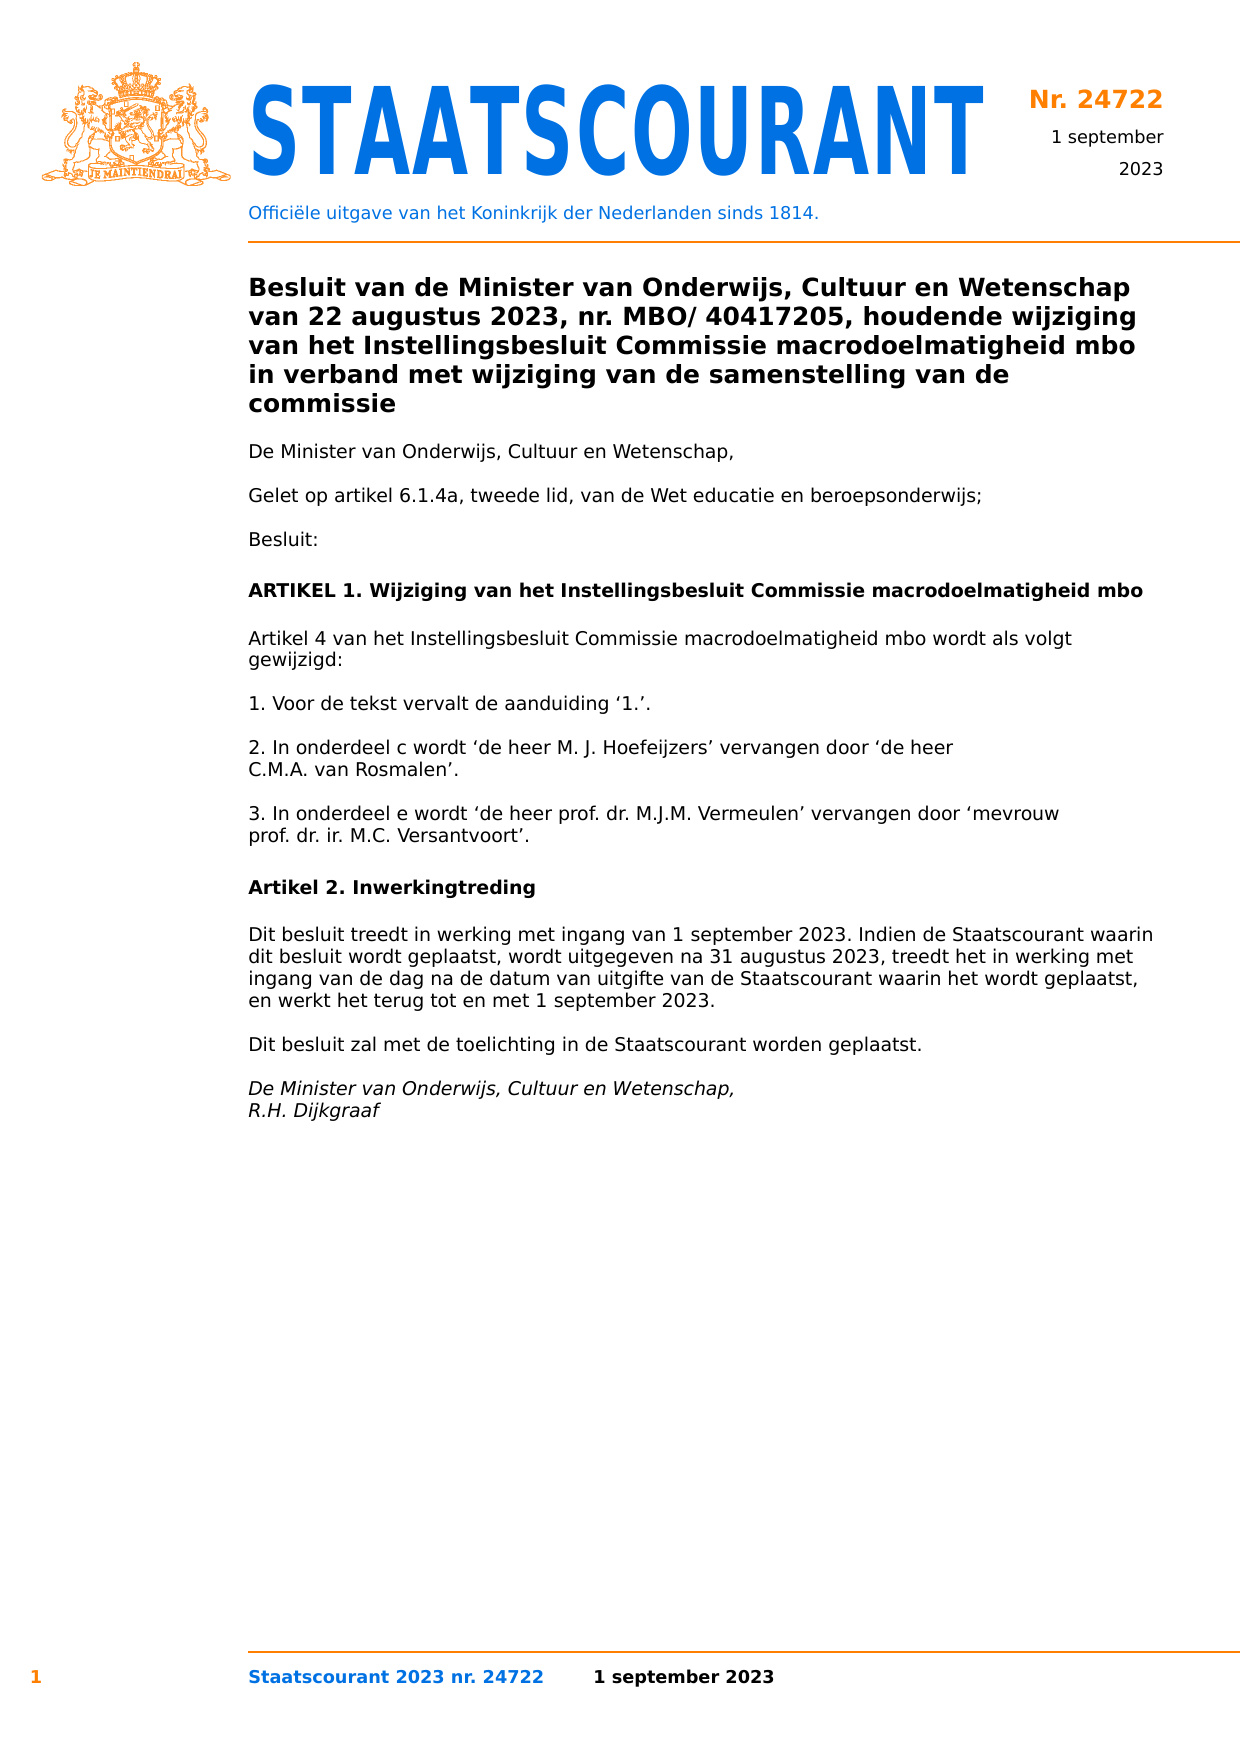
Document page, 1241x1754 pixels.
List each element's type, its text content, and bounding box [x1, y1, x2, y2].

subtitle ARTIKEL 1. Wijziging van het Instellingsbesluit Commissie macrodoelmatigheid mbo [248, 580, 1163, 602]
subtitle Artikel 2. Inwerkingtreding [248, 877, 1163, 899]
table_header STAATSCOURANT [248, 62, 998, 203]
text 3. In onderdeel e wordt ‘de heer prof. dr. M.J.M. Vermeulen’ vervangen door ‘mevrouw prof. dr. ir. M.C. Versantvoort’. [248, 803, 1163, 847]
text Dit besluit zal met de toelichting in de Staatscourant worden geplaatst. [248, 1034, 1163, 1056]
text De Minister van Onderwijs, Cultuur en Wetenschap, R.H. Dijkgraaf [248, 1077, 1163, 1121]
table_cell 1 september [998, 121, 1240, 153]
text Dit besluit treedt in werking met ingang van 1 september 2023. Indien de Staatscourant waarin dit besluit wordt geplaatst, wordt uitgegeven na 31 augustus 2023, treedt het in werking met ingang van de dag na de datum van uitgifte van de Staatscourant waarin het wordt geplaatst, en werkt het terug tot en met 1 september 2023. [248, 924, 1163, 1012]
text Gelet op artikel 6.1.4a, tweede lid, van de Wet educatie en beroepsonderwijs; [248, 484, 1163, 507]
subtitle Besluit van de Minister van Onderwijs, Cultuur en Wetenschap van 22 augustus 2023, nr. MBO/ 40417205, houdende wijziging van het Instellingsbesluit Commissie macrodoelmatigheid mbo in verband met wijziging van de samenstelling van de commissie [248, 273, 1163, 419]
text Besluit: [248, 528, 1163, 550]
picture [41, 62, 231, 186]
text 2. In onderdeel c wordt ‘de heer M. J. Hoefeijzers’ vervangen door ‘de heer C.M.A. van Rosmalen’. [248, 737, 1163, 781]
text De Minister van Onderwijs, Cultuur en Wetenschap, [248, 441, 1163, 463]
table_cell Officiële uitgave van het Koninkrijk der Nederlanden sinds 1814. [248, 203, 1240, 241]
table_cell 2023 [998, 153, 1240, 203]
text 1. Voor de tekst vervalt de aanduiding ‘1.’. [248, 693, 1163, 715]
table_header [25, 62, 248, 241]
table_header Nr. 24722 [998, 62, 1240, 121]
text Artikel 4 van het Instellingsbesluit Commissie macrodoelmatigheid mbo wordt als volgt gewijzigd: [248, 627, 1163, 671]
